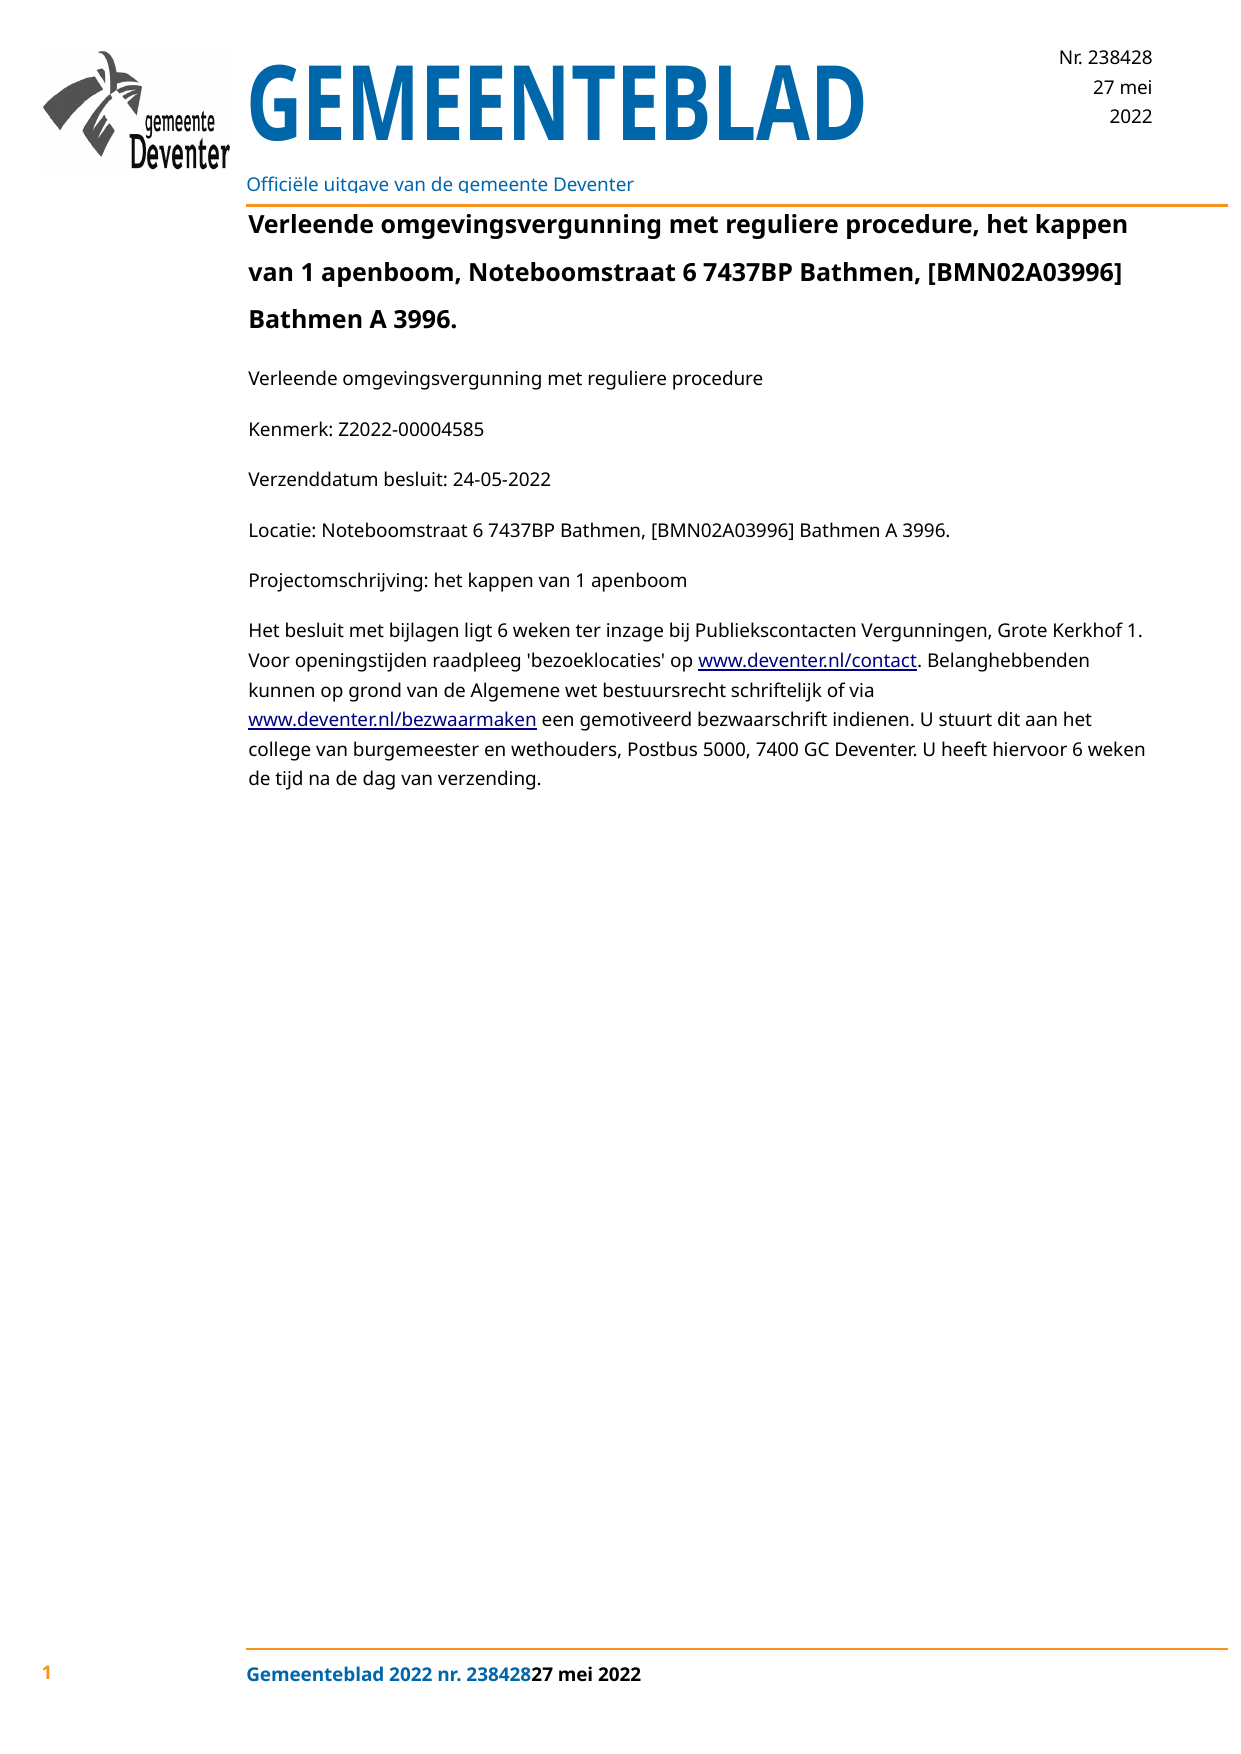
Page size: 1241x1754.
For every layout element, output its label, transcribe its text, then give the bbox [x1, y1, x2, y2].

text Locatie: Noteboomstraat 6 7437BP Bathmen, [BMN02A03996] Bathmen A 3996. [248, 517, 1152, 542]
text Het besluit met bijlagen ligt 6 weken ter inzage bij Publiekscontacten Vergunningen, Grote Kerkhof 1. Voor openingstijden raadpleeg 'bezoeklocaties' op www.deventer.nl/contact. Belanghebbenden kunnen op grond van de Algemene wet bestuursrecht schriftelijk of via www.deventer.nl/bezwaarmaken een gemotiveerd bezwaarschrift indienen. U stuurt dit aan het college van burgemeester en wethouders, Postbus 5000, 7400 GC Deventer. U heeft hiervoor 6 weken de tijd na de dag van verzending. [248, 618, 1152, 791]
text Projectomschrijving: het kappen van 1 apenboom [248, 567, 1152, 593]
text Verzenddatum besluit: 24-05-2022 [248, 466, 1152, 492]
text Verleende omgevingsvergunning met reguliere procedure, het kappen van 1 apenboom, Noteboomstraat 6 7437BP Bathmen, [BMN02A03996] Bathmen A 3996. [248, 207, 1152, 336]
text Kenmerk: Z2022-00004585 [248, 416, 1152, 442]
picture [41, 47, 231, 172]
text Verleende omgevingsvergunning met reguliere procedure [248, 366, 1152, 391]
